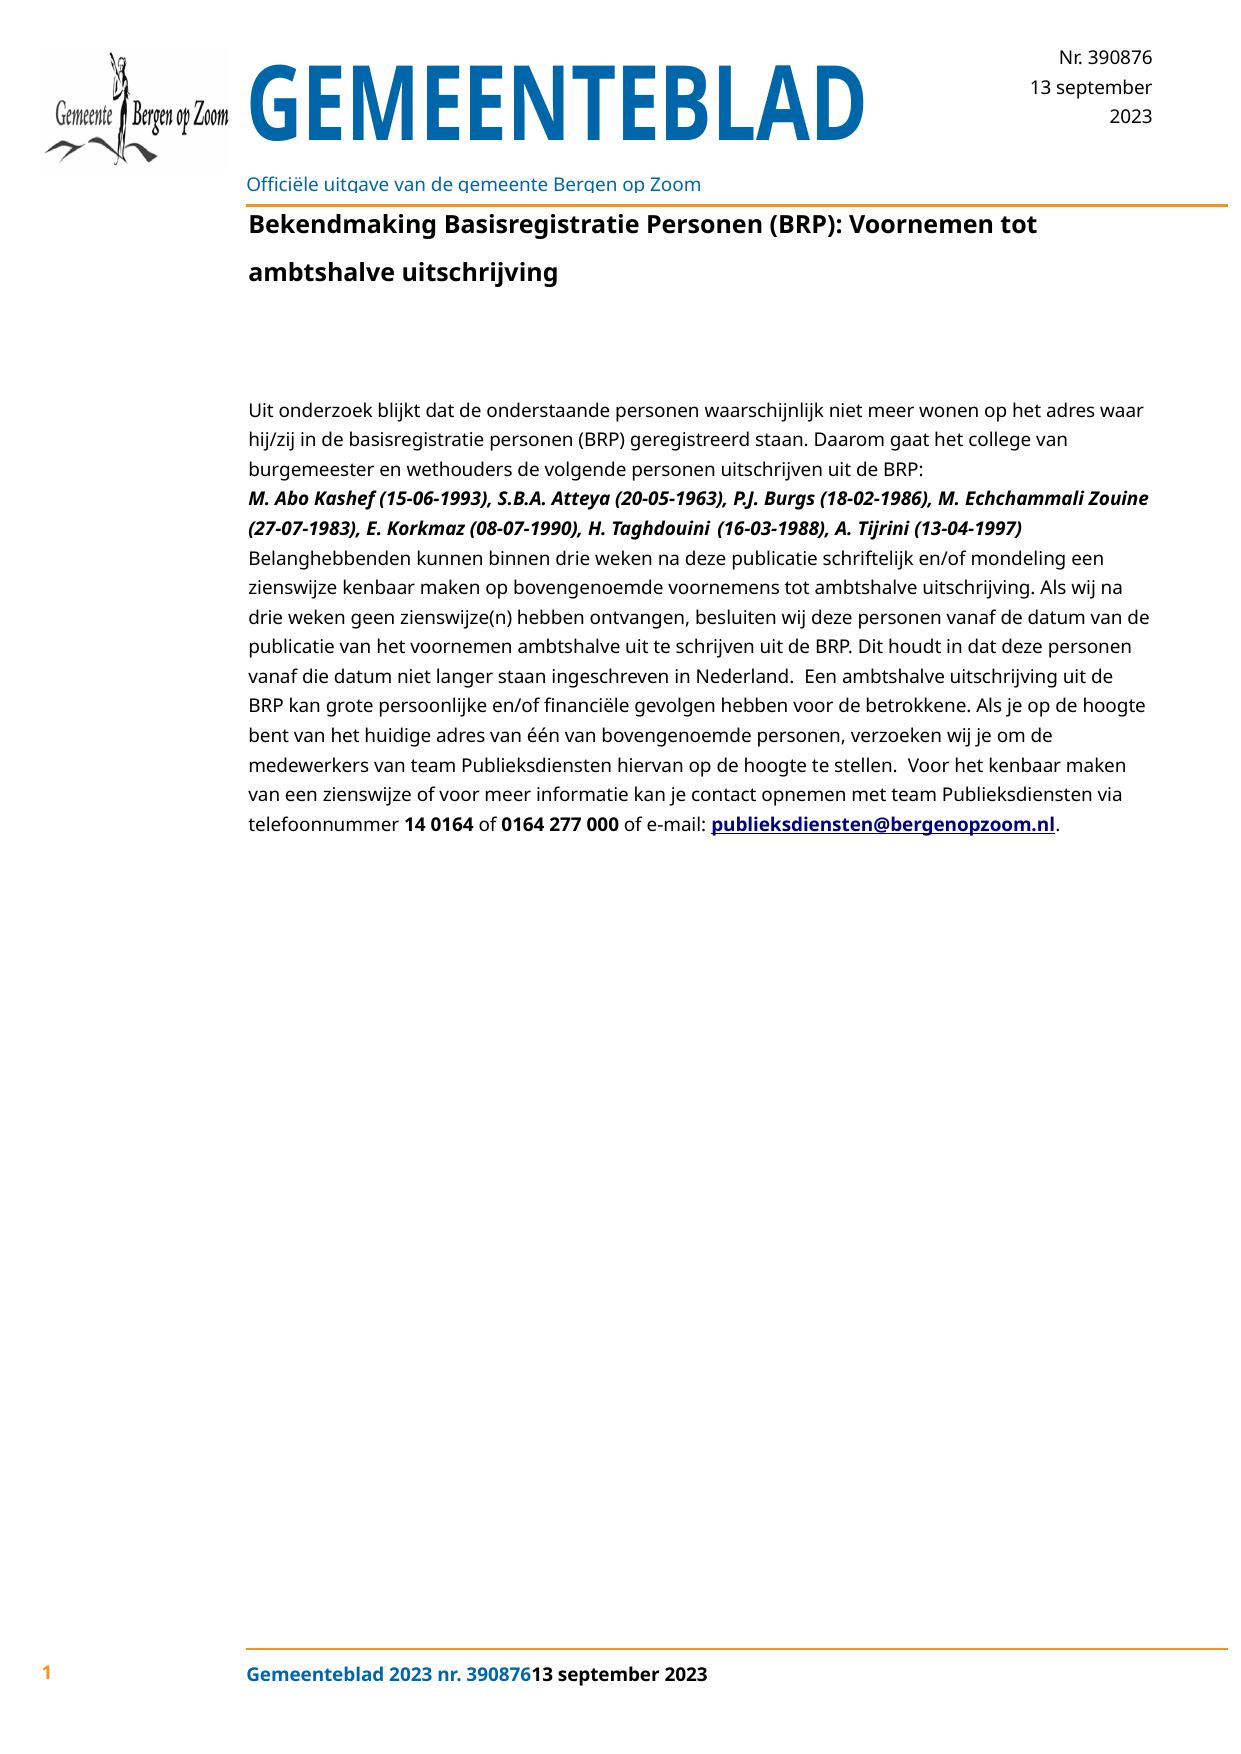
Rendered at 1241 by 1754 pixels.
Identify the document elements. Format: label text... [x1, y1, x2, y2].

text Belanghebbenden kunnen binnen drie weken na deze publicatie schriftelijk en/of mondeling een zienswijze kenbaar maken op bovengenoemde voornemens tot ambtshalve uitschrijving. Als wij na drie weken geen zienswijze(n) hebben ontvangen, besluiten wij deze personen vanaf de datum van de publicatie van het voornemen ambtshalve uit te schrijven uit de BRP. Dit houdt in dat deze personen vanaf die datum niet langer staan ingeschreven in Nederland. Een ambtshalve uitschrijving uit de BRP kan grote persoonlijke en/of financiële gevolgen hebben voor de betrokkene. Als je op de hoogte bent van het huidige adres van één van bovengenoemde personen, verzoeken wij je om de medewerkers van team Publieksdiensten hiervan op de hoogte te stellen. Voor het kenbaar maken van een zienswijze of voor meer informatie kan je contact opnemen met team Publieksdiensten via telefoonnummer 14 0164 of 0164 277 000 of e-mail: publieksdiensten@bergenopzoom.nl. [248, 545, 1152, 837]
text Bekendmaking Basisregistratie Personen (BRP): Voornemen tot ambtshalve uitschrijving [248, 207, 1152, 288]
text Uit onderzoek blijkt dat de onderstaande personen waarschijnlijk niet meer wonen op het adres waar hij/zij in de basisregistratie personen (BRP) geregistreerd staan. Daarom gaat het college van burgemeester en wethouders de volgende personen uitschrijven uit de BRP: [248, 397, 1152, 482]
text M. Abo Kashef (15-06-1993), S.B.A. Atteya (20-05-1963), P.J. Burgs (18-02-1986), M. Echchammali Zouine (27-07-1983), E. Korkmaz (08-07-1990), H. Taghdouini (16-03-1988), A. Tijrini (13-04-1997) [248, 486, 1152, 541]
picture [41, 47, 231, 172]
